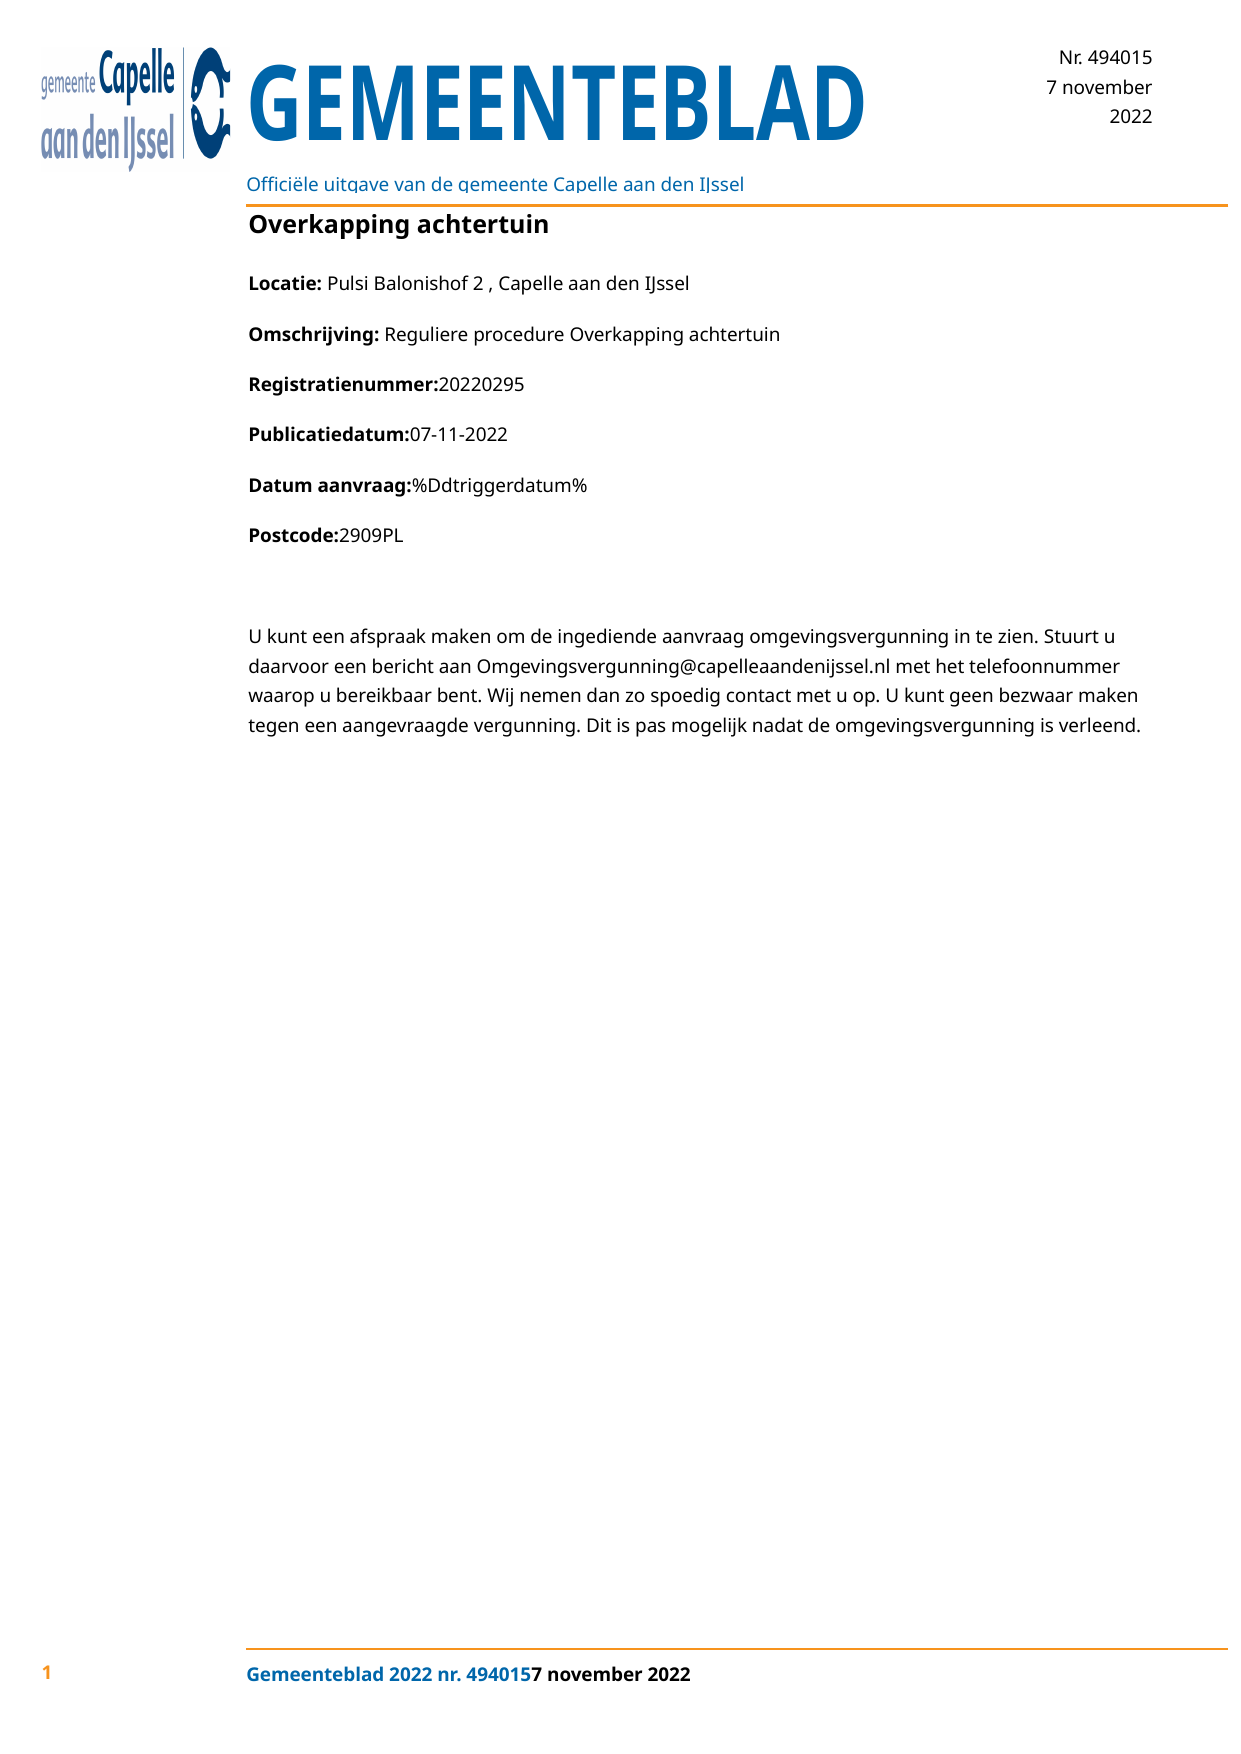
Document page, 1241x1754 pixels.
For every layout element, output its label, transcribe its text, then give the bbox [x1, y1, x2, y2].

text Omschrijving: Reguliere procedure Overkapping achtertuin [248, 321, 1152, 346]
text Registratienummer:20220295 [248, 371, 1152, 397]
text Datum aanvraag:%Ddtriggerdatum% [248, 472, 1152, 498]
text Overkapping achtertuin [248, 207, 1152, 241]
text Locatie: Pulsi Balonishof 2 , Capelle aan den IJssel [248, 270, 1152, 296]
text Postcode:2909PL [248, 522, 1152, 548]
text Publicatiedatum:07-11-2022 [248, 422, 1152, 447]
picture [41, 47, 231, 172]
text U kunt een afspraak maken om de ingediende aanvraag omgevingsvergunning in te zien. Stuurt u daarvoor een bericht aan Omgevingsvergunning@capelleaandenijssel.nl met het telefoonnummer waarop u bereikbaar bent. Wij nemen dan zo spoedig contact met u op. U kunt geen bezwaar maken tegen een aangevraagde vergunning. Dit is pas mogelijk nadat de omgevingsvergunning is verleend. [248, 623, 1152, 738]
